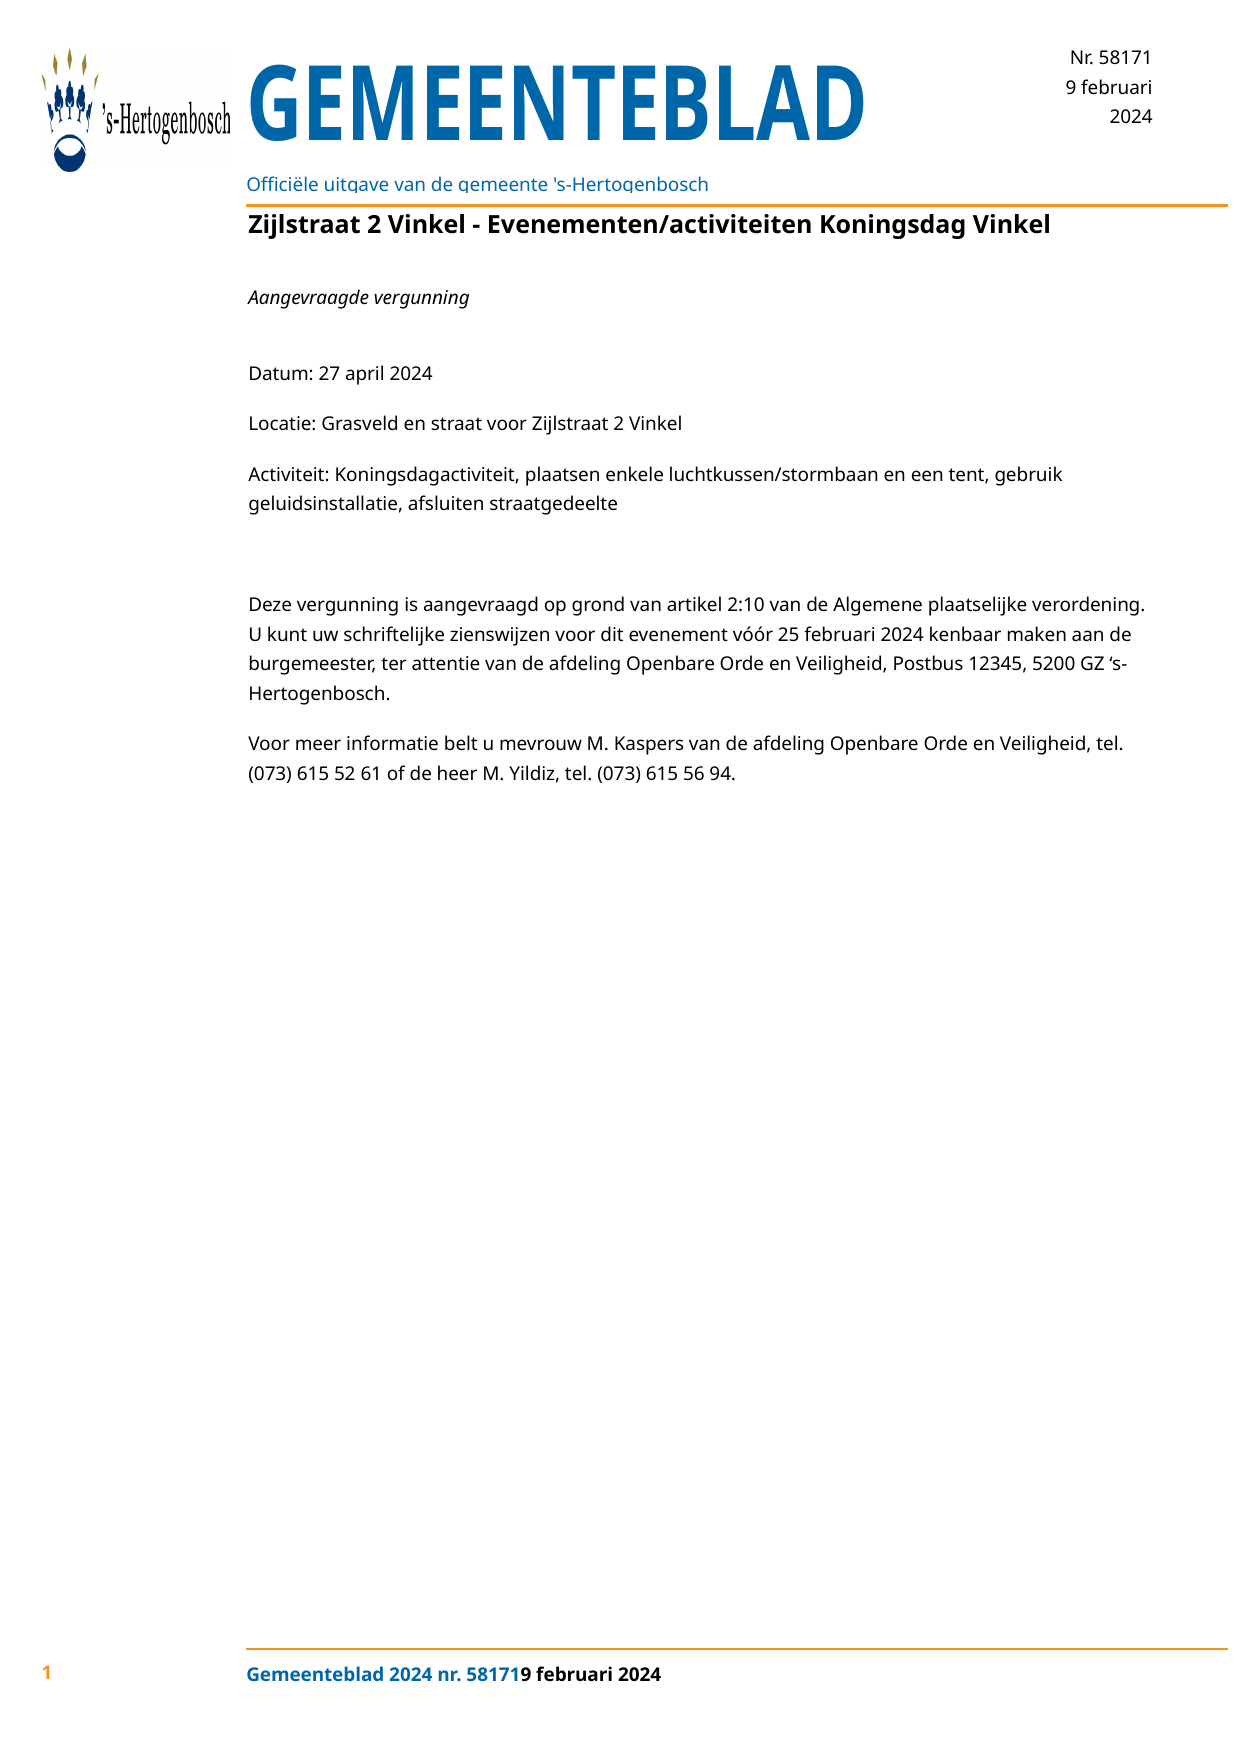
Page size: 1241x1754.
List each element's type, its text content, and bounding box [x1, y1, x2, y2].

picture [41, 47, 231, 172]
text Aangevraagde vergunning [248, 284, 1152, 309]
text Locatie: Grasveld en straat voor Zijlstraat 2 Vinkel [248, 410, 1152, 436]
text Activiteit: Koningsdagactiviteit, plaatsen enkele luchtkussen/stormbaan en een tent, gebruik geluidsinstallatie, afsluiten straatgedeelte [248, 461, 1152, 516]
text Voor meer informatie belt u mevrouw M. Kaspers van de afdeling Openbare Orde en Veiligheid, tel. (073) 615 52 61 of de heer M. Yildiz, tel. (073) 615 56 94. [248, 730, 1152, 786]
text Datum: 27 april 2024 [248, 360, 1152, 386]
text Deze vergunning is aangevraagd op grond van artikel 2:10 van de Algemene plaatselijke verordening. U kunt uw schriftelijke zienswijzen voor dit evenement vóór 25 februari 2024 kenbaar maken aan de burgemeester, ter attentie van de afdeling Openbare Orde en Veiligheid, Postbus 12345, 5200 GZ ‘s-Hertogenbosch. [248, 591, 1152, 706]
text Zijlstraat 2 Vinkel - Evenementen/activiteiten Koningsdag Vinkel [248, 207, 1152, 241]
